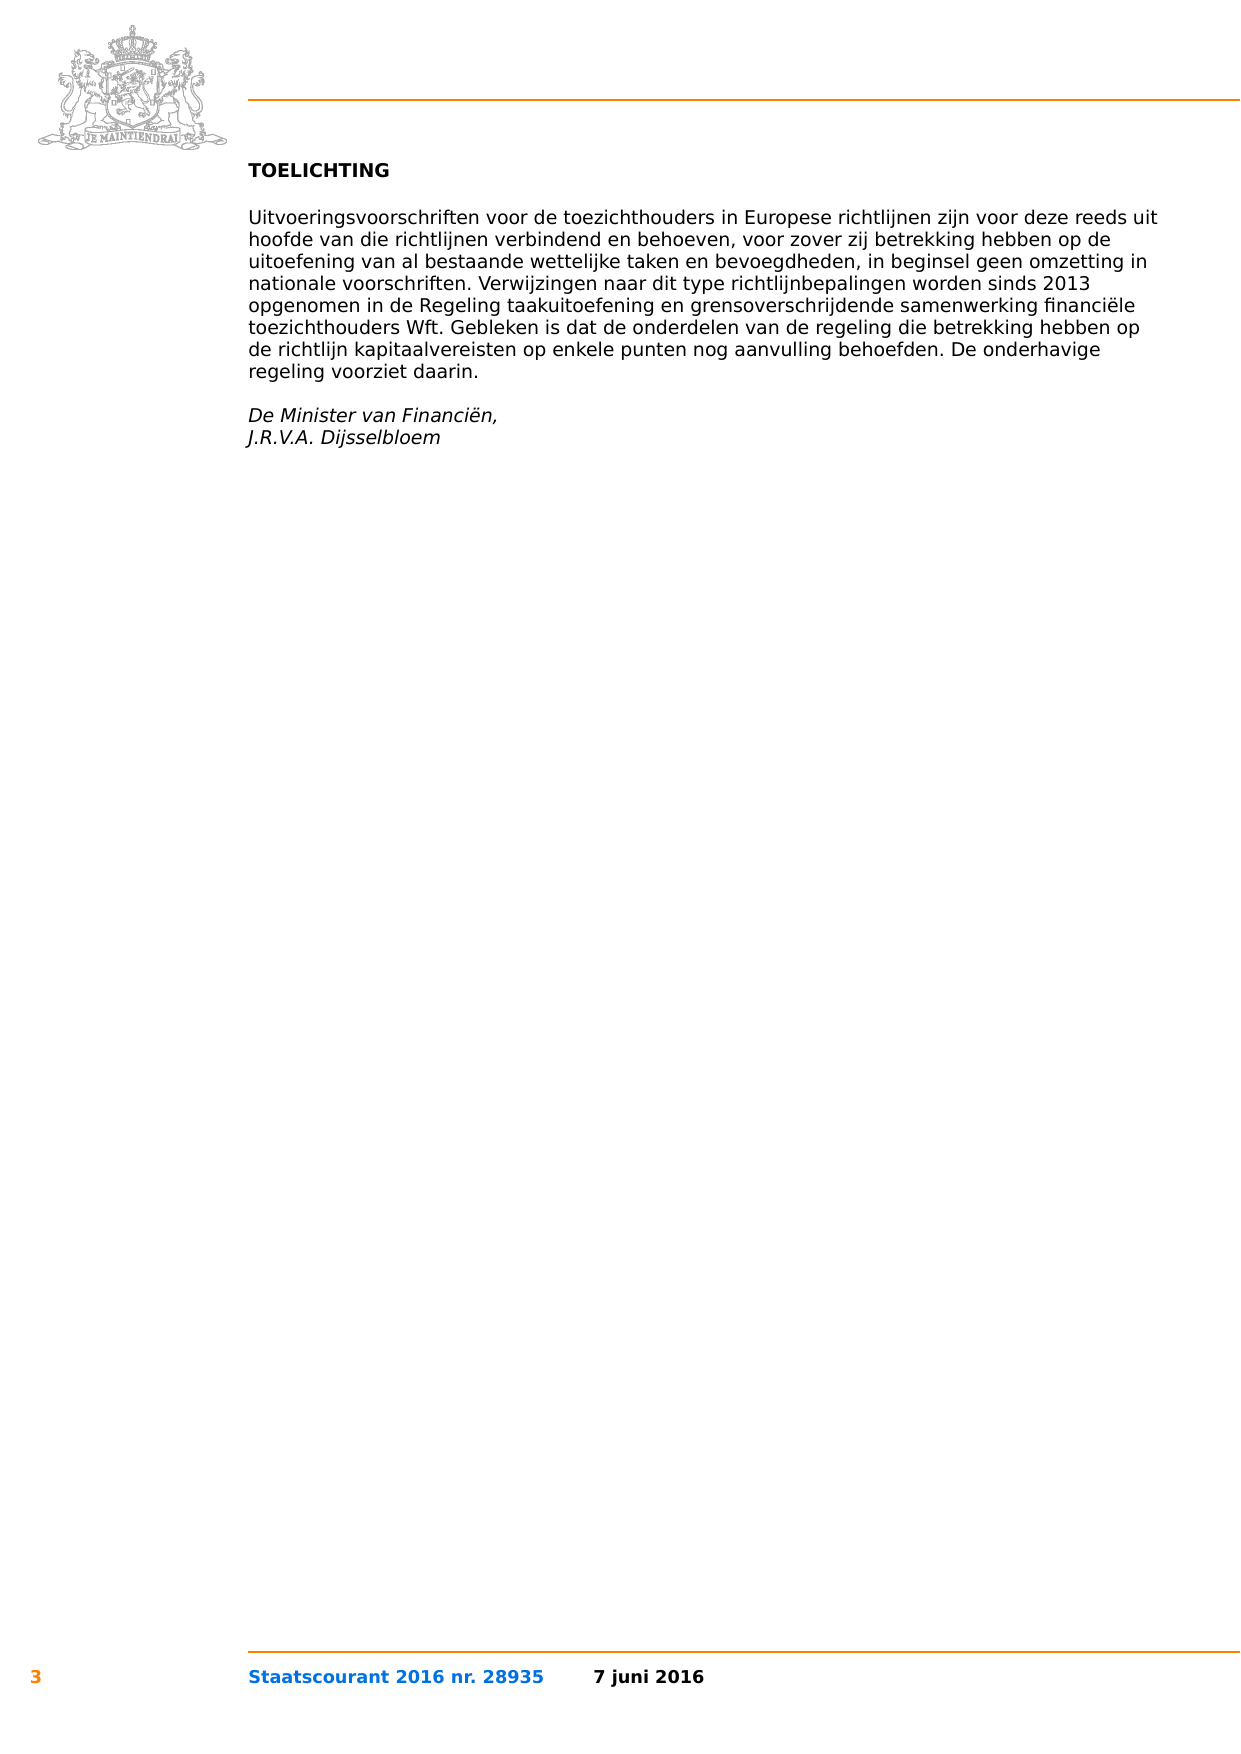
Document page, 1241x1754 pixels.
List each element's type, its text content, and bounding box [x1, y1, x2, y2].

picture [38, 25, 227, 150]
text De Minister van Financiën, J.R.V.A. Dijsselbloem [248, 404, 1163, 448]
subtitle TOELICHTING [248, 160, 1163, 182]
text Uitvoeringsvoorschriften voor de toezichthouders in Europese richtlijnen zijn voor deze reeds uit hoofde van die richtlijnen verbindend en behoeven, voor zover zij betrekking hebben op de uitoefening van al bestaande wettelijke taken en bevoegdheden, in beginsel geen omzetting in nationale voorschriften. Verwijzingen naar dit type richtlijnbepalingen worden sinds 2013 opgenomen in de Regeling taakuitoefening en grensoverschrijdende samenwerking financiële toezichthouders Wft. Gebleken is dat de onderdelen van de regeling die betrekking hebben op de richtlijn kapitaalvereisten op enkele punten nog aanvulling behoefden. De onderhavige regeling voorziet daarin. [248, 207, 1163, 383]
